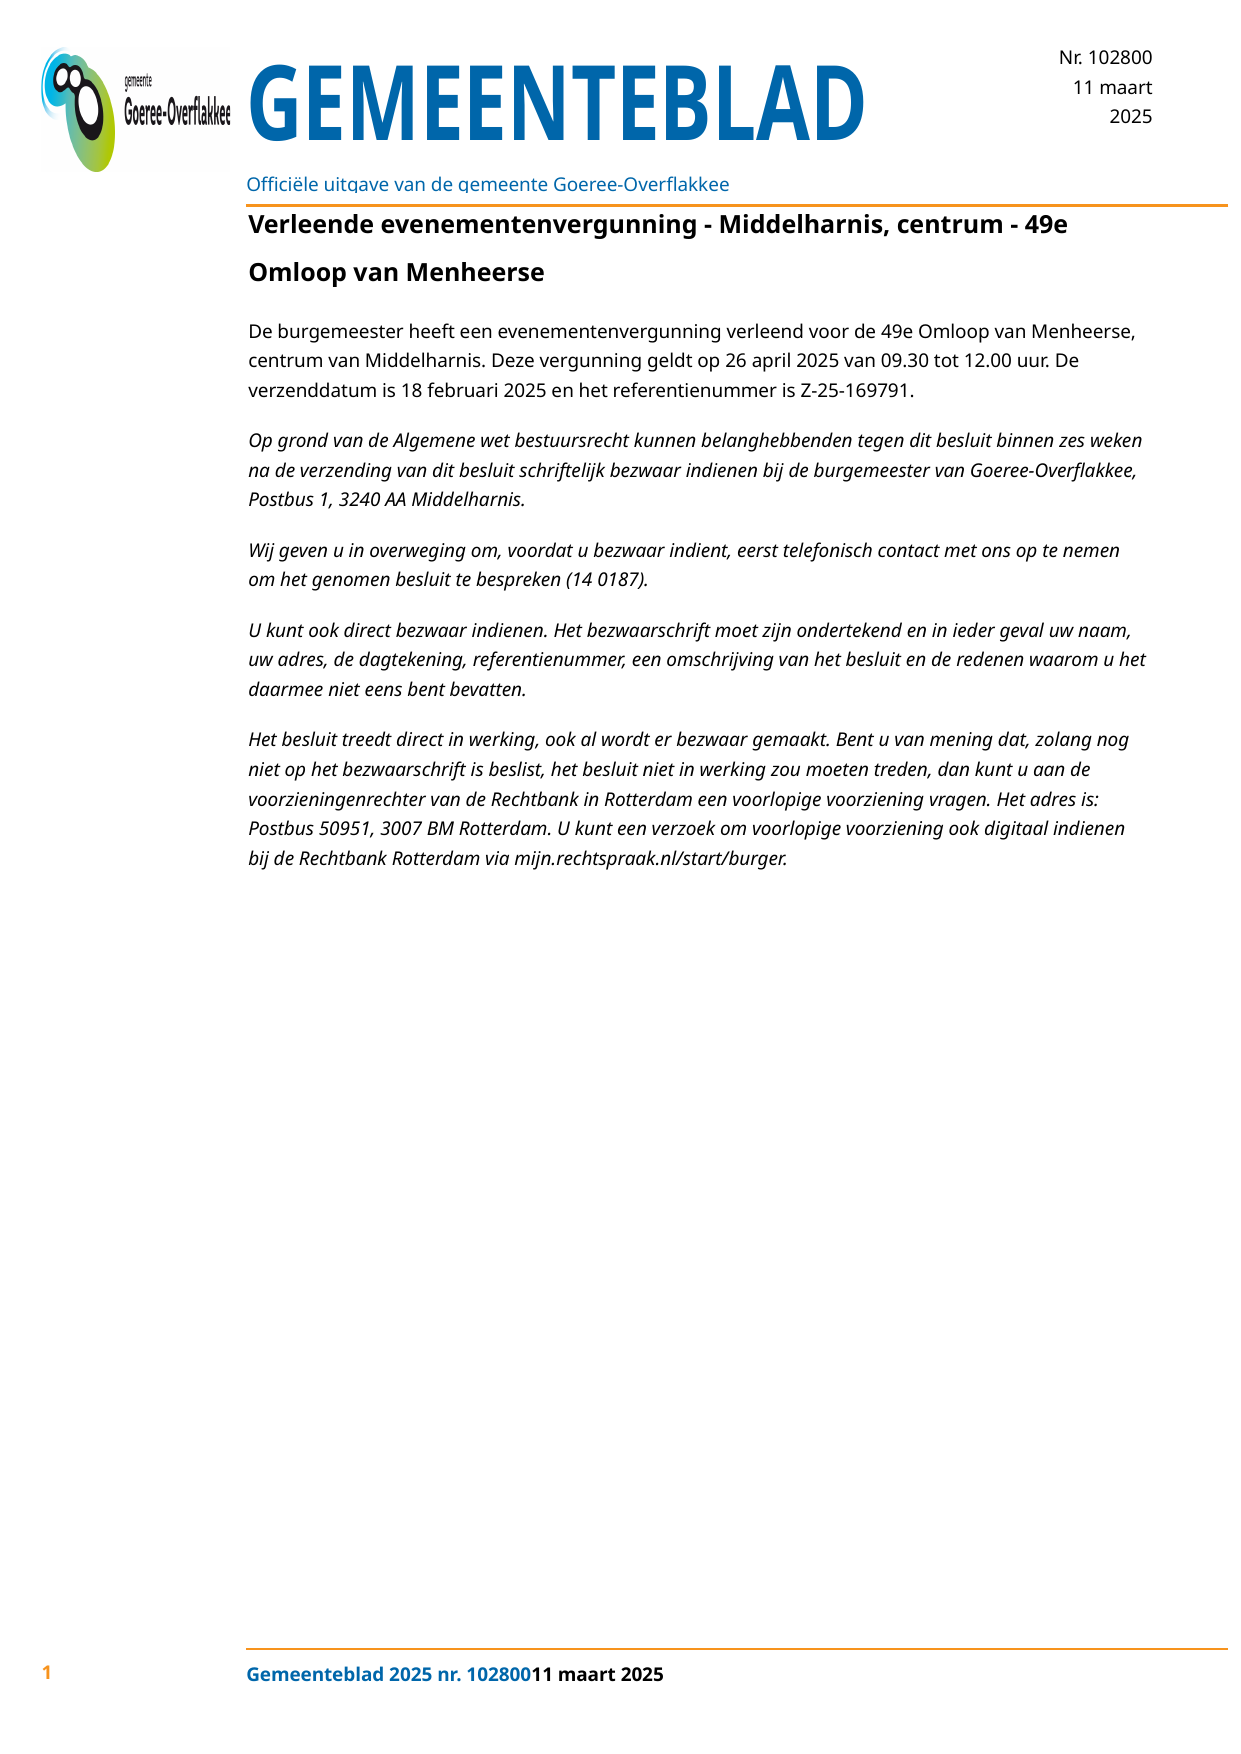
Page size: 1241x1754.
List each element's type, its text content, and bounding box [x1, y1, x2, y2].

text De burgemeester heeft een evenementenvergunning verleend voor de 49e Omloop van Menheerse, centrum van Middelharnis. Deze vergunning geldt op 26 april 2025 van 09.30 tot 12.00 uur. De verzenddatum is 18 februari 2025 en het referentienummer is Z-25-169791. [248, 318, 1152, 403]
text Verleende evenementenvergunning - Middelharnis, centrum - 49e Omloop van Menheerse [248, 207, 1152, 288]
text Wij geven u in overweging om, voordat u bezwaar indient, eerst telefonisch contact met ons op te nemen om het genomen besluit te bespreken (14 0187). [248, 537, 1152, 592]
text U kunt ook direct bezwaar indienen. Het bezwaarschrift moet zijn ondertekend en in ieder geval uw naam, uw adres, de dagtekening, referentienummer, een omschrijving van het besluit en de redenen waarom u het daarmee niet eens bent bevatten. [248, 617, 1152, 702]
picture [41, 47, 231, 172]
text Het besluit treedt direct in werking, ook al wordt er bezwaar gemaakt. Bent u van mening dat, zolang nog niet op het bezwaarschrift is beslist, het besluit niet in werking zou moeten treden, dan kunt u aan de voorzieningenrechter van de Rechtbank in Rotterdam een voorlopige voorziening vragen. Het adres is: Postbus 50951, 3007 BM Rotterdam. U kunt een verzoek om voorlopige voorziening ook digitaal indienen bij de Rechtbank Rotterdam via mijn.rechtspraak.nl/start/burger. [248, 727, 1152, 871]
text Op grond van de Algemene wet bestuursrecht kunnen belanghebbenden tegen dit besluit binnen zes weken na de verzending van dit besluit schriftelijk bezwaar indienen bij de burgemeester van Goeree-Overflakkee, Postbus 1, 3240 AA Middelharnis. [248, 427, 1152, 512]
